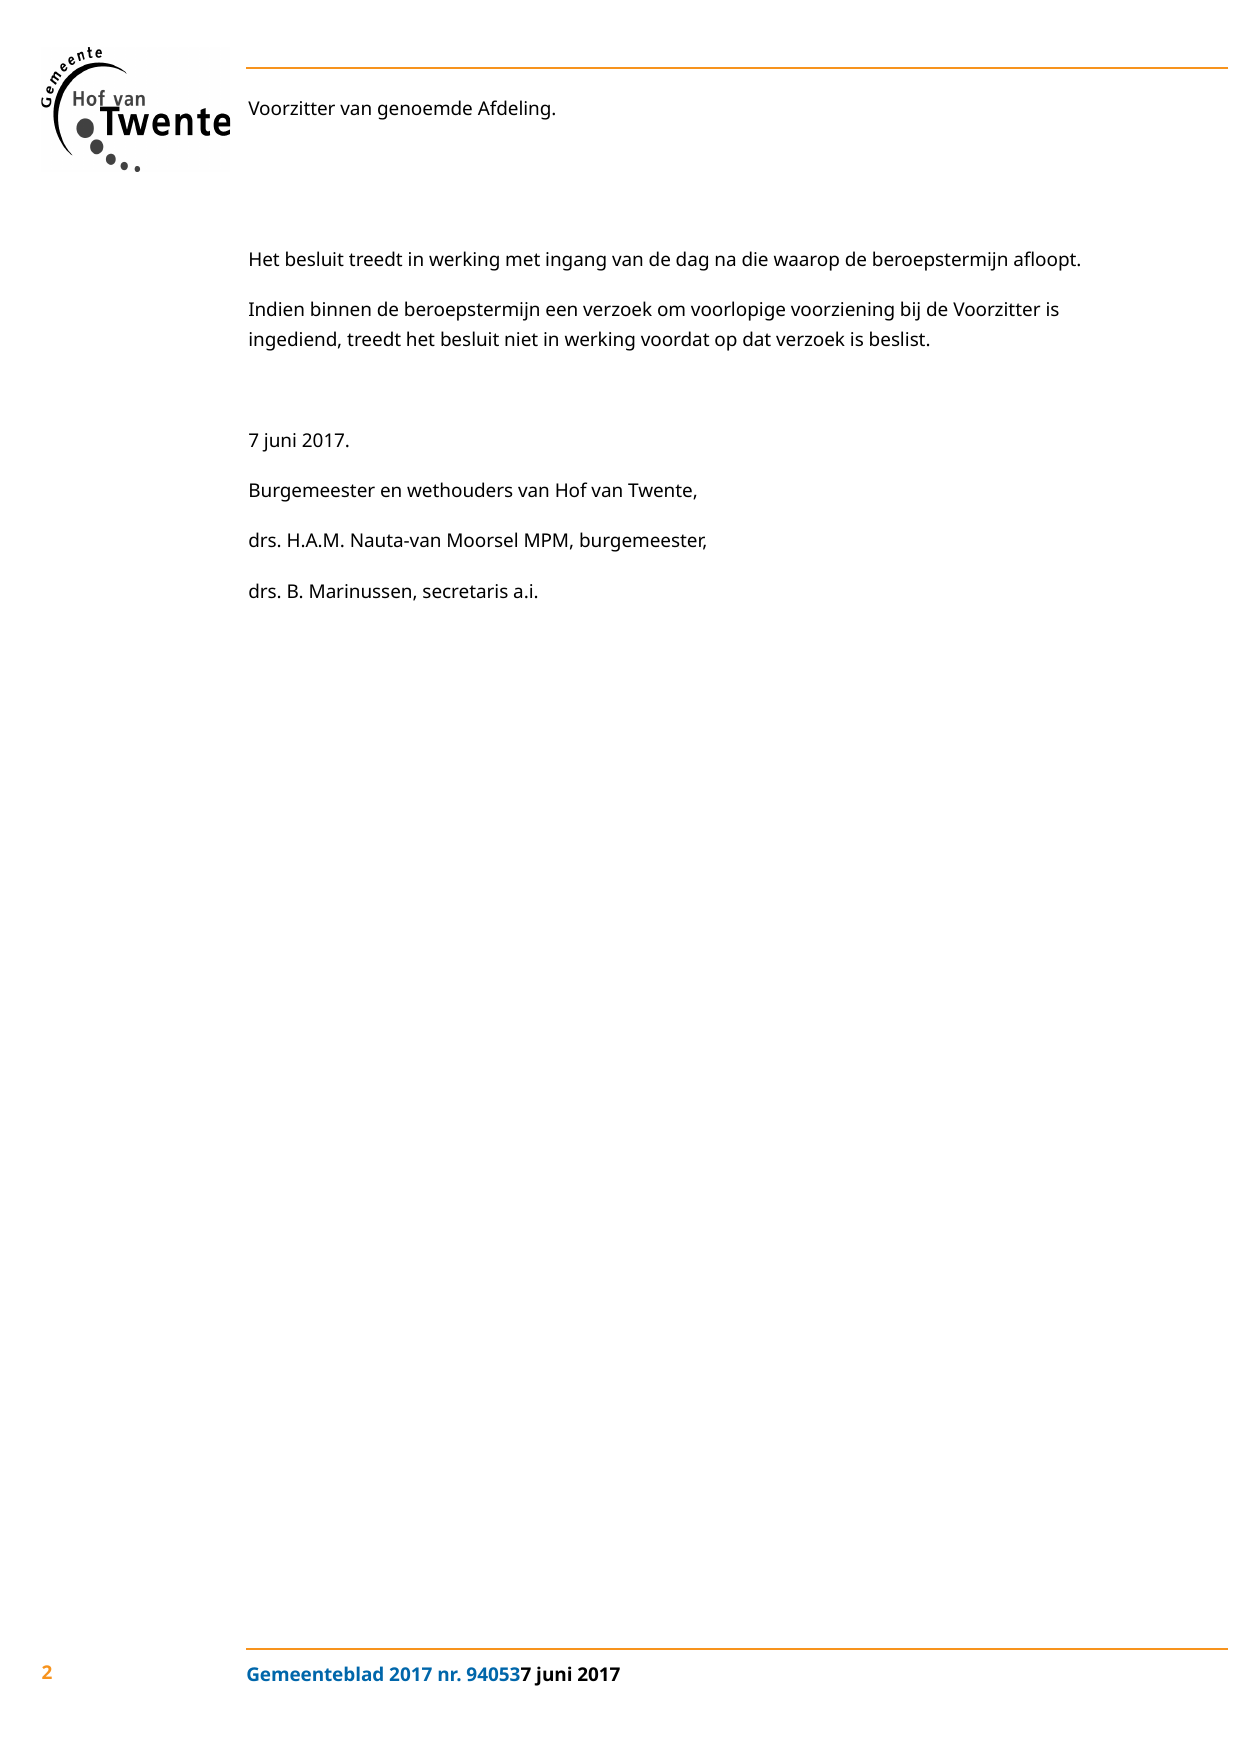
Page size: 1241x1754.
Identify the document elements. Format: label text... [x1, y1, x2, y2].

text drs. H.A.M. Nauta-van Moorsel MPM, burgemeester, [248, 528, 1152, 553]
text Indien binnen de beroepstermijn een verzoek om voorlopige voorziening bij de Voorzitter is ingediend, treedt het besluit niet in werking voordat op dat verzoek is beslist. [248, 296, 1152, 352]
text Voorzitter van genoemde Afdeling. [248, 95, 1152, 121]
text Burgemeester en wethouders van Hof van Twente, [248, 477, 1152, 503]
text drs. B. Marinussen, secretaris a.i. [248, 578, 1152, 604]
text Het besluit treedt in werking met ingang van de dag na die waarop de beroepstermijn afloopt. [248, 246, 1152, 272]
picture [41, 47, 231, 172]
text 7 juni 2017. [248, 427, 1152, 453]
